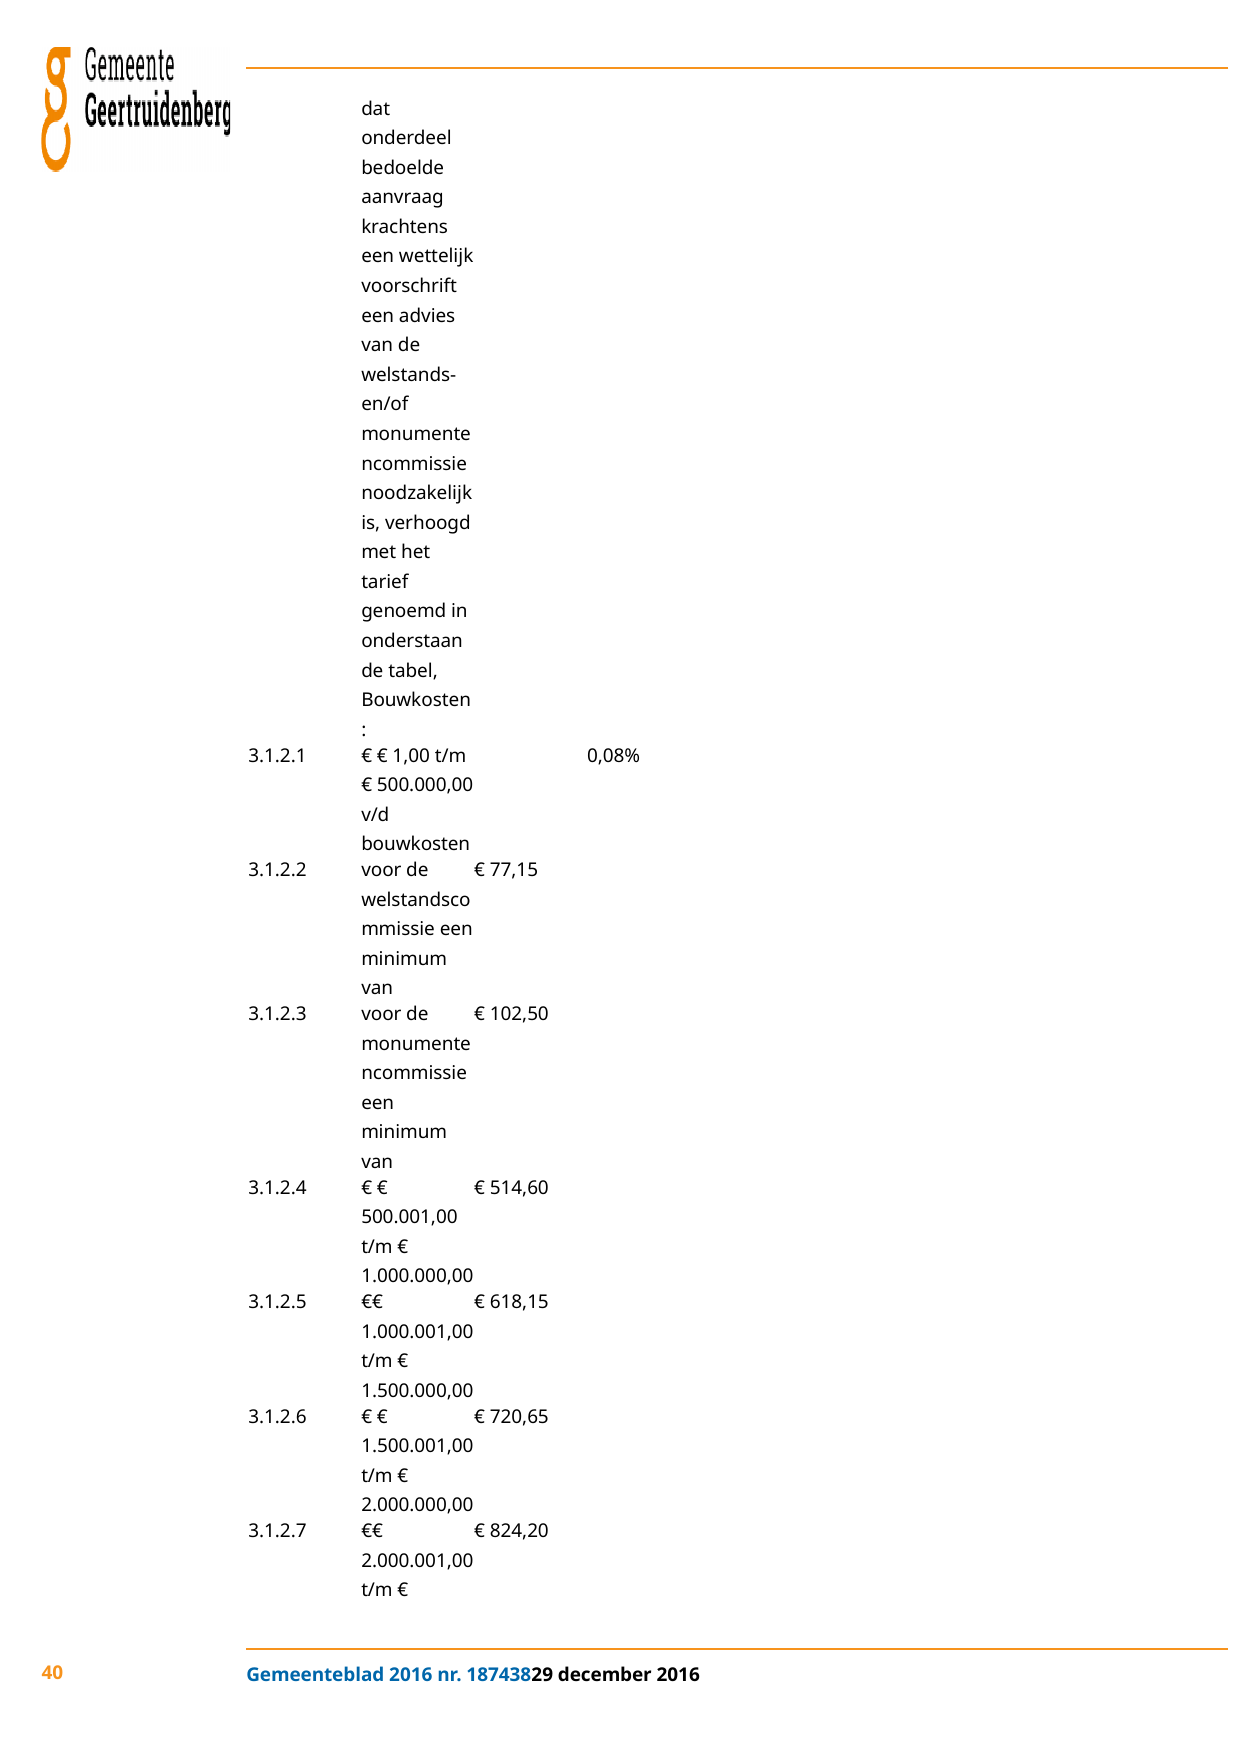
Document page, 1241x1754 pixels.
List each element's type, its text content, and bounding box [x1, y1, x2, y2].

table_cell 3.1.2.2 [248, 856, 361, 1000]
table_cell [587, 95, 700, 742]
table_cell [587, 856, 700, 1000]
table_cell [587, 1289, 700, 1403]
table_cell € 824,20 [474, 1518, 587, 1602]
table_cell [587, 1403, 700, 1517]
table_cell [248, 95, 361, 742]
table_cell € 102,50 [474, 1000, 587, 1174]
table_cell [474, 742, 587, 856]
table_cell 3.1.2.7 [248, 1518, 361, 1602]
table_cell [587, 1000, 700, 1174]
table_cell € € 500.001,00 t/m € 1.000.000,00 [361, 1174, 474, 1288]
table_cell € € 1,00 t/m € 500.000,00 v/d bouwkosten [361, 742, 474, 856]
table_cell € 514,60 [474, 1174, 587, 1288]
table_cell 3.1.2.3 [248, 1000, 361, 1174]
table_cell 3.1.2.1 [248, 742, 361, 856]
table_cell € 720,65 [474, 1403, 587, 1517]
table_cell € € 1.500.001,00 t/m € 2.000.000,00 [361, 1403, 474, 1517]
table_cell € 618,15 [474, 1289, 587, 1403]
table_cell 0,08% [587, 742, 700, 856]
table_cell 3.1.2.4 [248, 1174, 361, 1288]
picture [41, 47, 231, 172]
table_cell [474, 95, 587, 742]
table_cell € 77,15 [474, 856, 587, 1000]
table_cell dat onderdeel bedoelde aanvraag krachtens een wettelijk voorschrift een advies van de welstands- en/of monumentencommissie noodzakelijk is, verhoogd met het tarief genoemd in onderstaande tabel, Bouwkosten: [361, 95, 474, 742]
table_cell [587, 1174, 700, 1288]
table_cell voor de monumentencommissie een minimum van [361, 1000, 474, 1174]
table_cell 3.1.2.5 [248, 1289, 361, 1403]
table_cell [587, 1518, 700, 1602]
table_cell voor de welstandscommissie een minimum van [361, 856, 474, 1000]
table_cell €€ 1.000.001,00 t/m € 1.500.000,00 [361, 1289, 474, 1403]
table_cell 3.1.2.6 [248, 1403, 361, 1517]
table_cell €€ 2.000.001,00 t/m € [361, 1518, 474, 1602]
